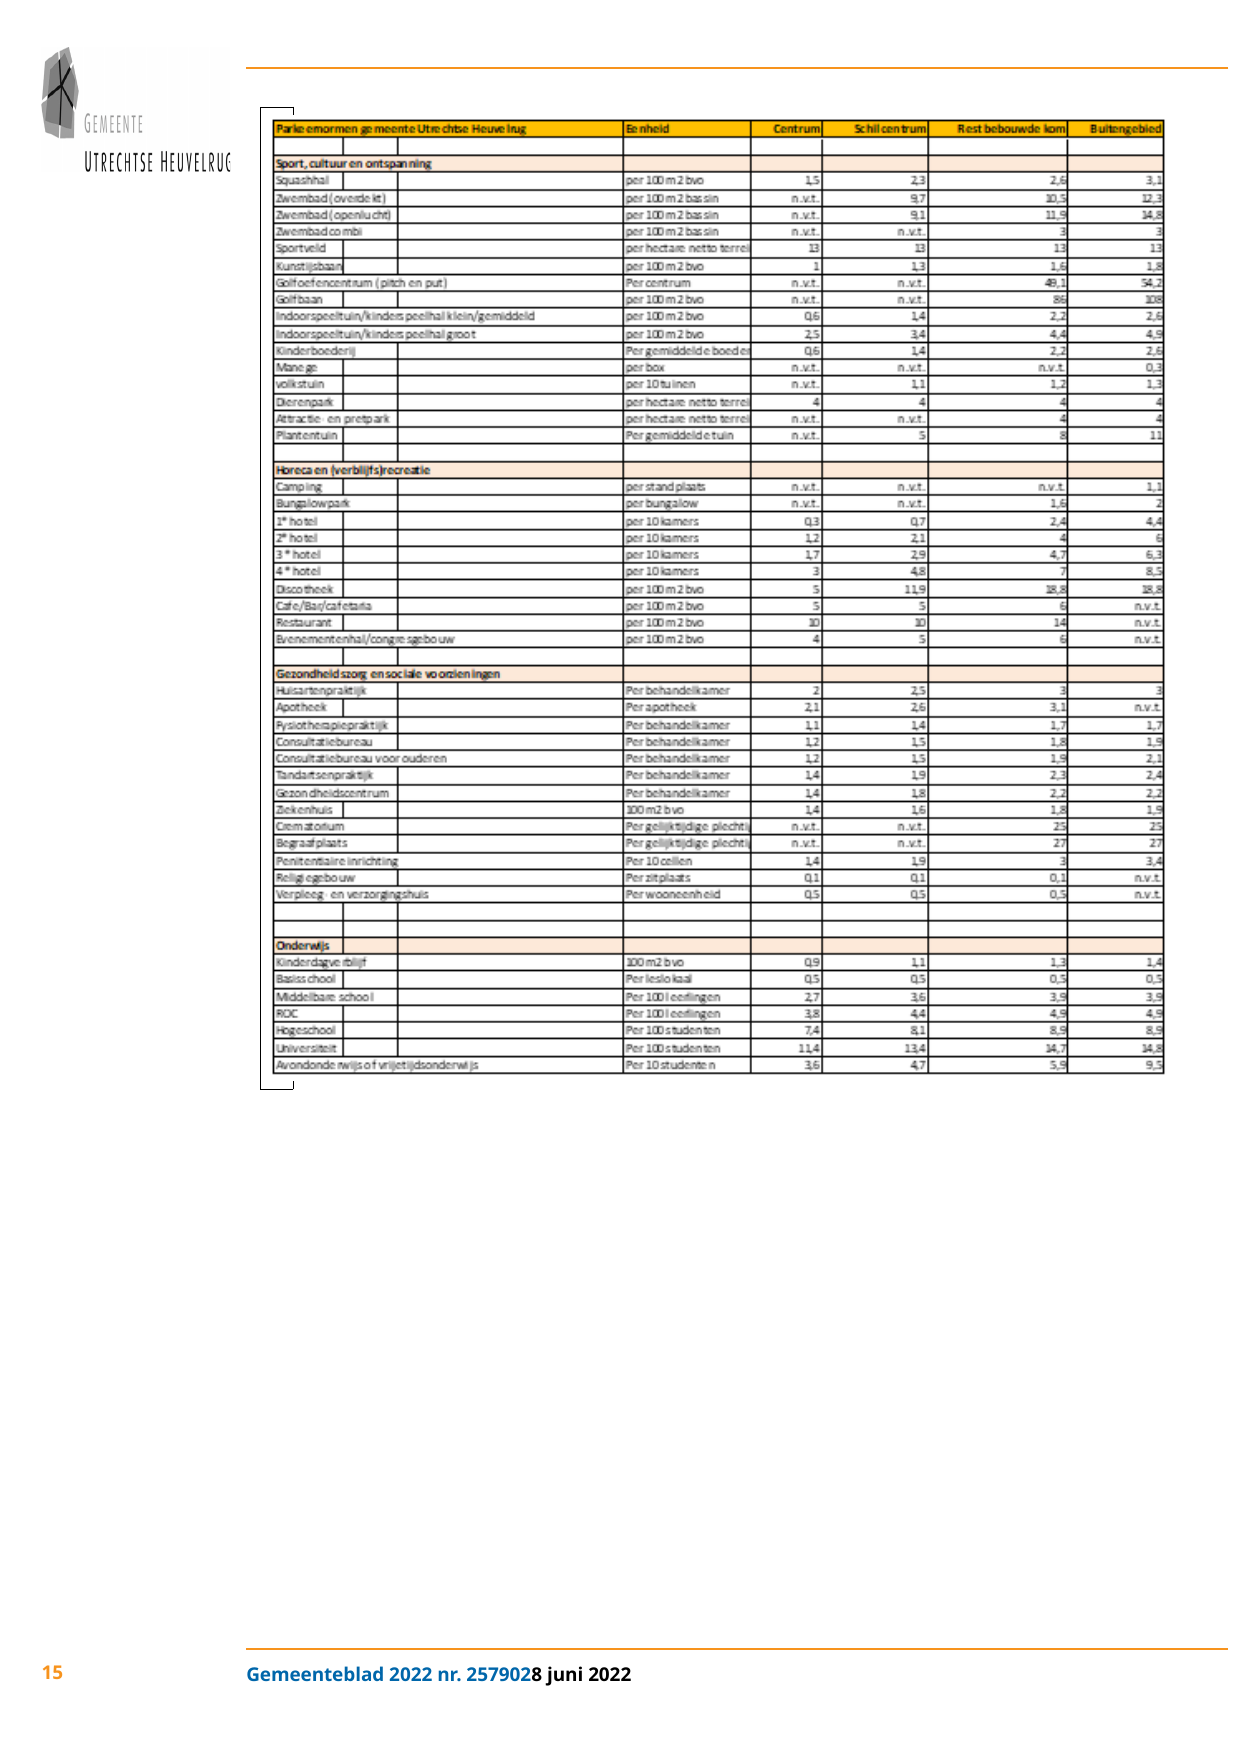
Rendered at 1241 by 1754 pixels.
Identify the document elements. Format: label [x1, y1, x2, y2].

picture [41, 47, 231, 172]
picture [268, 115, 1173, 1081]
